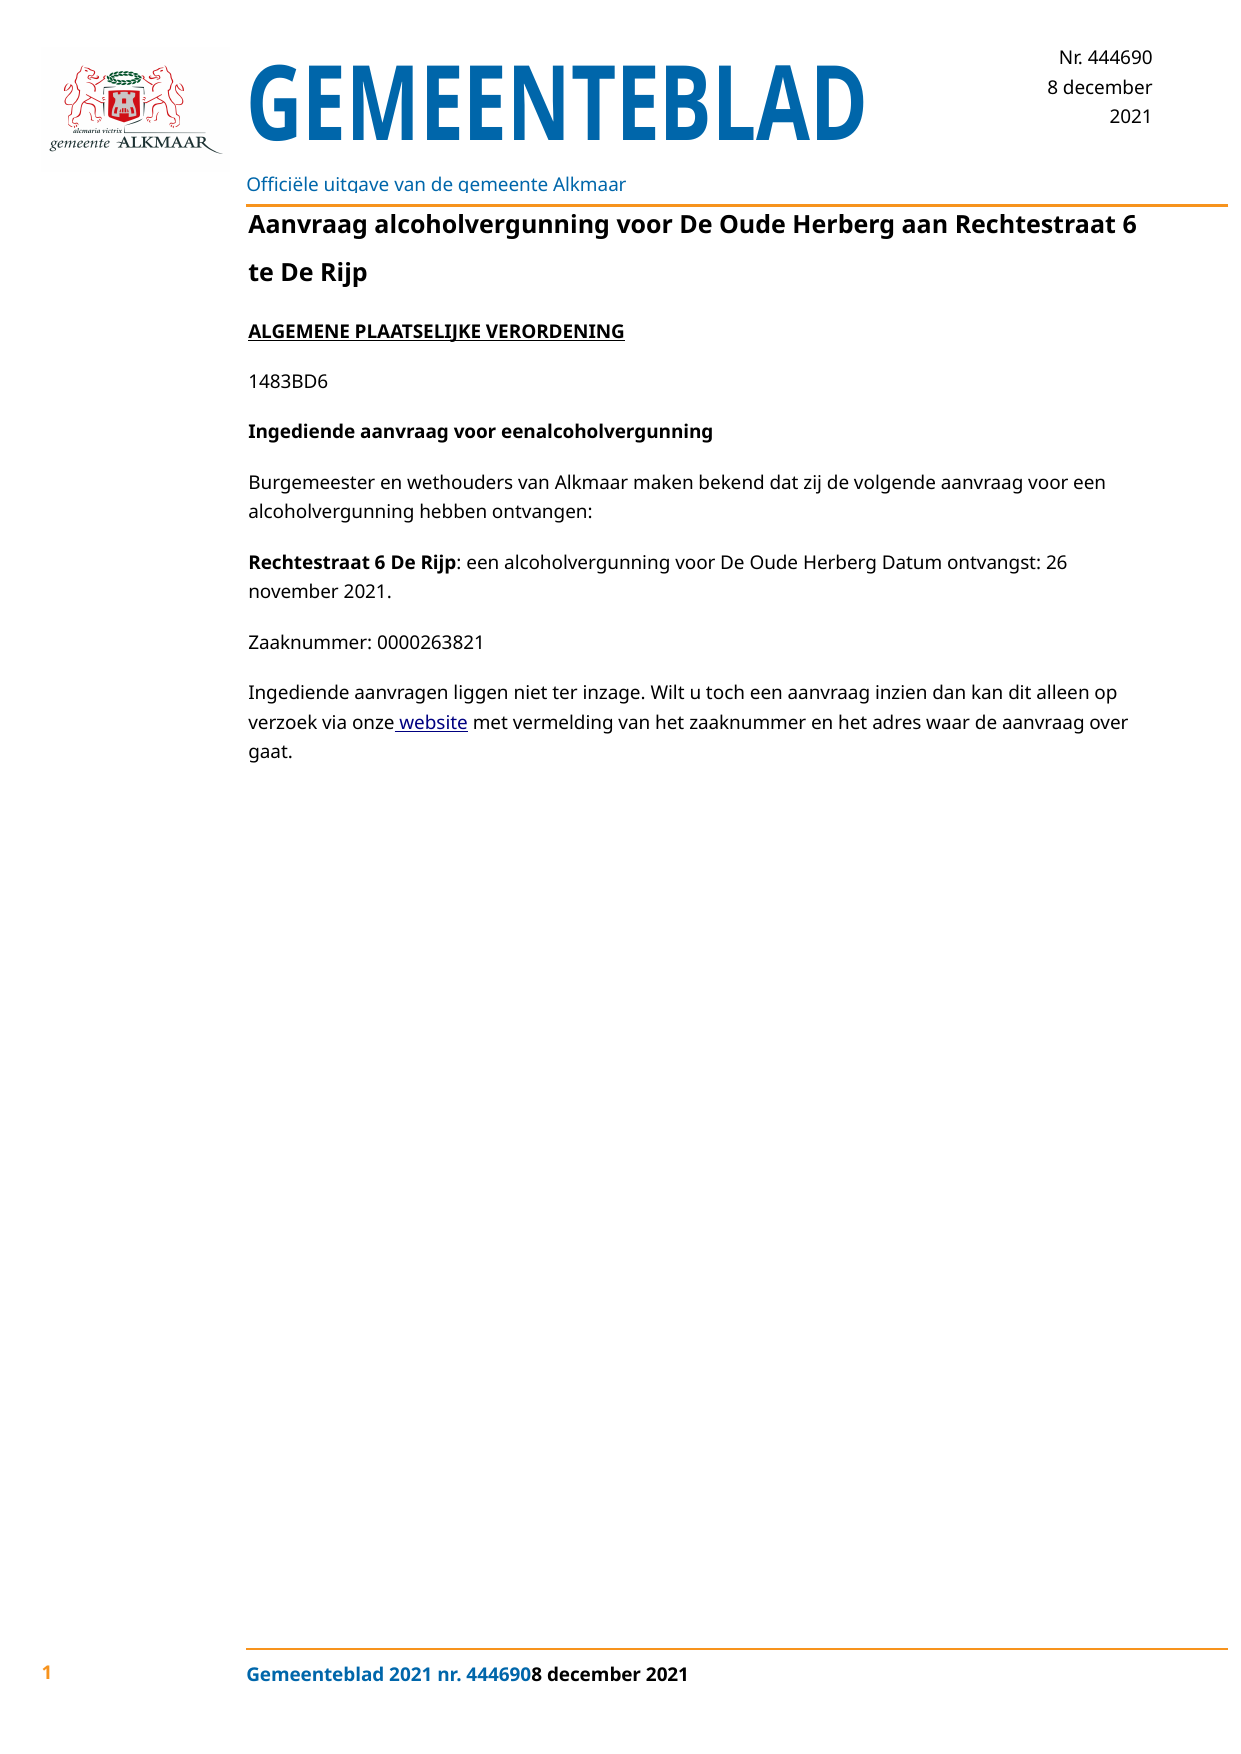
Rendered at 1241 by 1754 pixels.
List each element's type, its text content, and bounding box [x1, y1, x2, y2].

text Rechtestraat 6 De Rijp: een alcoholvergunning voor De Oude Herberg Datum ontvangst: 26 november 2021. [248, 549, 1152, 604]
text Zaaknummer: 0000263821 [248, 629, 1152, 655]
picture [41, 47, 231, 172]
text 1483BD6 [248, 368, 1152, 394]
text Ingediende aanvraag voor eenalcoholvergunning [248, 419, 1152, 444]
text Burgemeester en wethouders van Alkmaar maken bekend dat zij de volgende aanvraag voor een alcoholvergunning hebben ontvangen: [248, 469, 1152, 524]
text Ingediende aanvragen liggen niet ter inzage. Wilt u toch een aanvraag inzien dan kan dit alleen op verzoek via onze website met vermelding van het zaaknummer en het adres waar de aanvraag over gaat. [248, 679, 1152, 764]
text Aanvraag alcoholvergunning voor De Oude Herberg aan Rechtestraat 6 te De Rijp [248, 207, 1152, 288]
text ALGEMENE PLAATSELIJKE VERORDENING [248, 318, 1152, 344]
